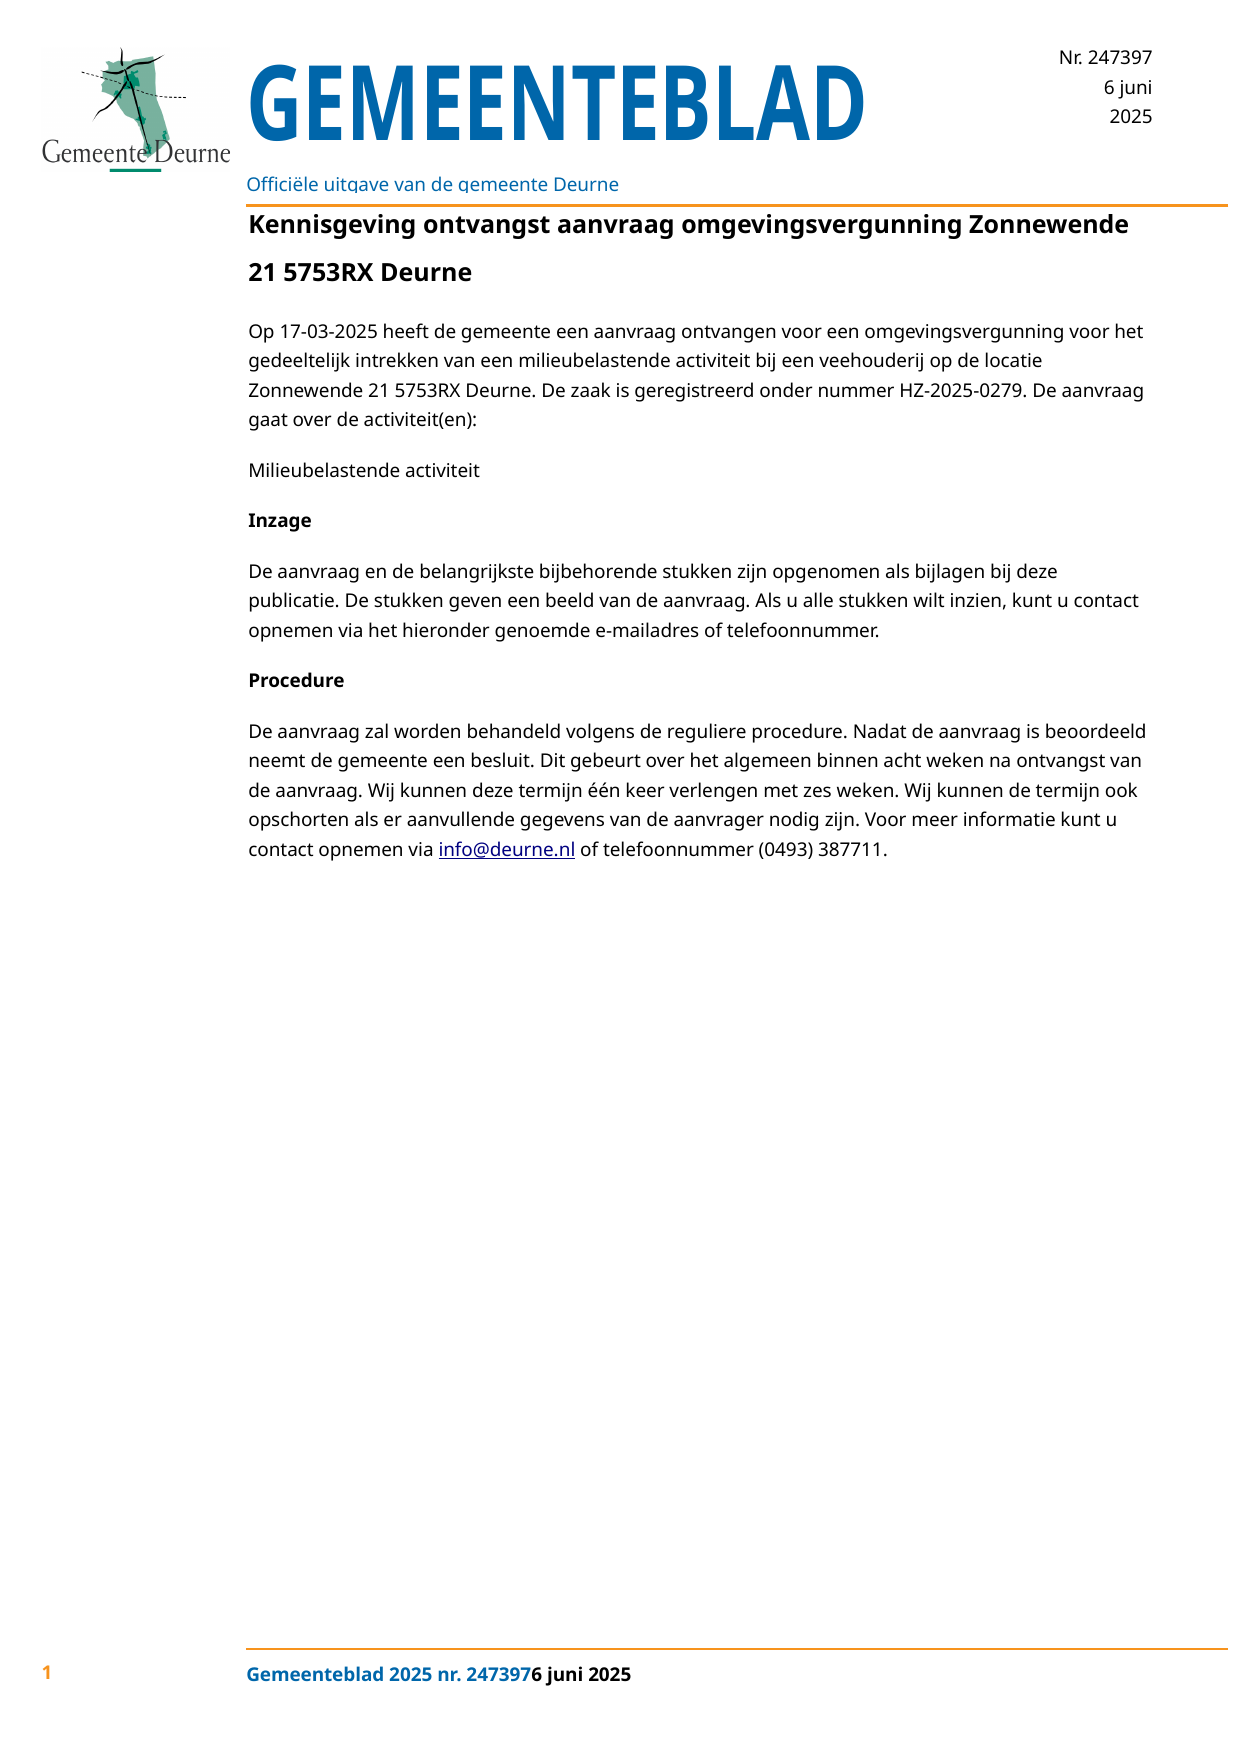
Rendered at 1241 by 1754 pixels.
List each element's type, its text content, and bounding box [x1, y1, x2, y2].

text Procedure [248, 667, 1152, 693]
picture [41, 47, 231, 172]
text De aanvraag en de belangrijkste bijbehorende stukken zijn opgenomen als bijlagen bij deze publicatie. De stukken geven een beeld van de aanvraag. Als u alle stukken wilt inzien, kunt u contact opnemen via het hieronder genoemde e-mailadres of telefoonnummer. [248, 558, 1152, 643]
text Op 17-03-2025 heeft de gemeente een aanvraag ontvangen voor een omgevingsvergunning voor het gedeeltelijk intrekken van een milieubelastende activiteit bij een veehouderij op de locatie Zonnewende 21 5753RX Deurne. De zaak is geregistreerd onder nummer HZ-2025-0279. De aanvraag gaat over de activiteit(en): [248, 318, 1152, 432]
text Inzage [248, 507, 1152, 533]
text De aanvraag zal worden behandeld volgens de reguliere procedure. Nadat de aanvraag is beoordeeld neemt de gemeente een besluit. Dit gebeurt over het algemeen binnen acht weken na ontvangst van de aanvraag. Wij kunnen deze termijn één keer verlengen met zes weken. Wij kunnen de termijn ook opschorten als er aanvullende gegevens van de aanvrager nodig zijn. Voor meer informatie kunt u contact opnemen via info@deurne.nl of telefoonnummer (0493) 387711. [248, 718, 1152, 862]
text Milieubelastende activiteit [248, 457, 1152, 483]
text Kennisgeving ontvangst aanvraag omgevingsvergunning Zonnewende 21 5753RX Deurne [248, 207, 1152, 288]
